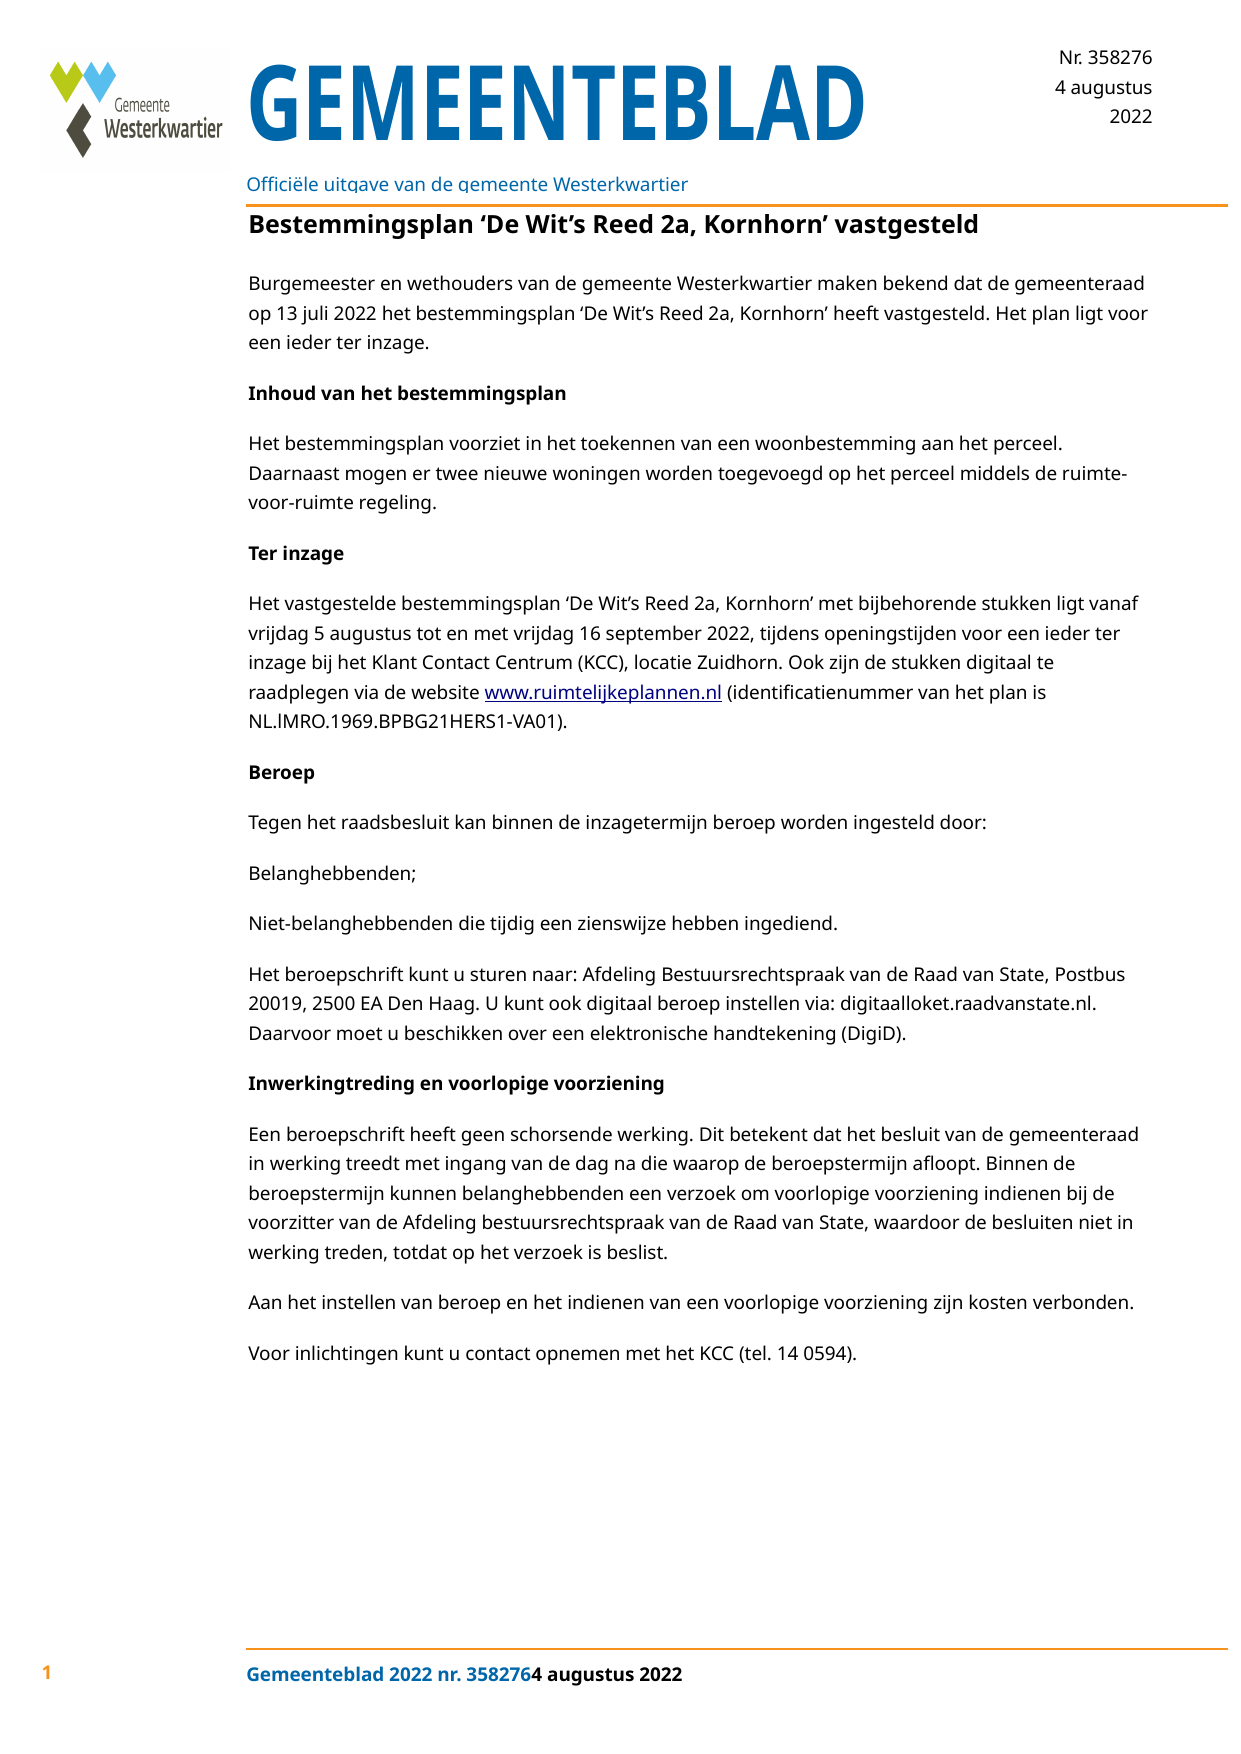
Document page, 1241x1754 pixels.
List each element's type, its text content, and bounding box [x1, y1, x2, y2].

text Beroep [248, 759, 1152, 785]
text Inhoud van het bestemmingsplan [248, 380, 1152, 406]
text Belanghebbenden; [248, 860, 1152, 886]
text Tegen het raadsbesluit kan binnen de inzagetermijn beroep worden ingesteld door: [248, 809, 1152, 835]
text Bestemmingsplan ‘De Wit’s Reed 2a, Kornhorn’ vastgesteld [248, 207, 1152, 241]
text Voor inlichtingen kunt u contact opnemen met het KCC (tel. 14 0594). [248, 1340, 1152, 1366]
text Aan het instellen van beroep en het indienen van een voorlopige voorziening zijn kosten verbonden. [248, 1289, 1152, 1315]
text Inwerkingtreding en voorlopige voorziening [248, 1070, 1152, 1096]
text Niet-belanghebbenden die tijdig een zienswijze hebben ingediend. [248, 910, 1152, 936]
text Een beroepschrift heeft geen schorsende werking. Dit betekent dat het besluit van de gemeenteraad in werking treedt met ingang van de dag na die waarop de beroepstermijn afloopt. Binnen de beroepstermijn kunnen belanghebbenden een verzoek om voorlopige voorziening indienen bij de voorzitter van de Afdeling bestuursrechtspraak van de Raad van State, waardoor de besluiten niet in werking treden, totdat op het verzoek is beslist. [248, 1121, 1152, 1265]
text Het vastgestelde bestemmingsplan ‘De Wit’s Reed 2a, Kornhorn’ met bijbehorende stukken ligt vanaf vrijdag 5 augustus tot en met vrijdag 16 september 2022, tijdens openingstijden voor een ieder ter inzage bij het Klant Contact Centrum (KCC), locatie Zuidhorn. Ook zijn de stukken digitaal te raadplegen via de website www.ruimtelijkeplannen.nl (identificatienummer van het plan is NL.lMRO.1969.BPBG21HERS1-VA01). [248, 590, 1152, 734]
text Het beroepschrift kunt u sturen naar: Afdeling Bestuursrechtspraak van de Raad van State, Postbus 20019, 2500 EA Den Haag. U kunt ook digitaal beroep instellen via: digitaalloket.raadvanstate.nl. Daarvoor moet u beschikken over een elektronische handtekening (DigiD). [248, 961, 1152, 1046]
text Het bestemmingsplan voorziet in het toekennen van een woonbestemming aan het perceel. Daarnaast mogen er twee nieuwe woningen worden toegevoegd op het perceel middels de ruimte-voor-ruimte regeling. [248, 430, 1152, 515]
text Ter inzage [248, 540, 1152, 566]
picture [41, 47, 231, 172]
text Burgemeester en wethouders van de gemeente Westerkwartier maken bekend dat de gemeenteraad op 13 juli 2022 het bestemmingsplan ‘De Wit’s Reed 2a, Kornhorn’ heeft vastgesteld. Het plan ligt voor een ieder ter inzage. [248, 270, 1152, 355]
